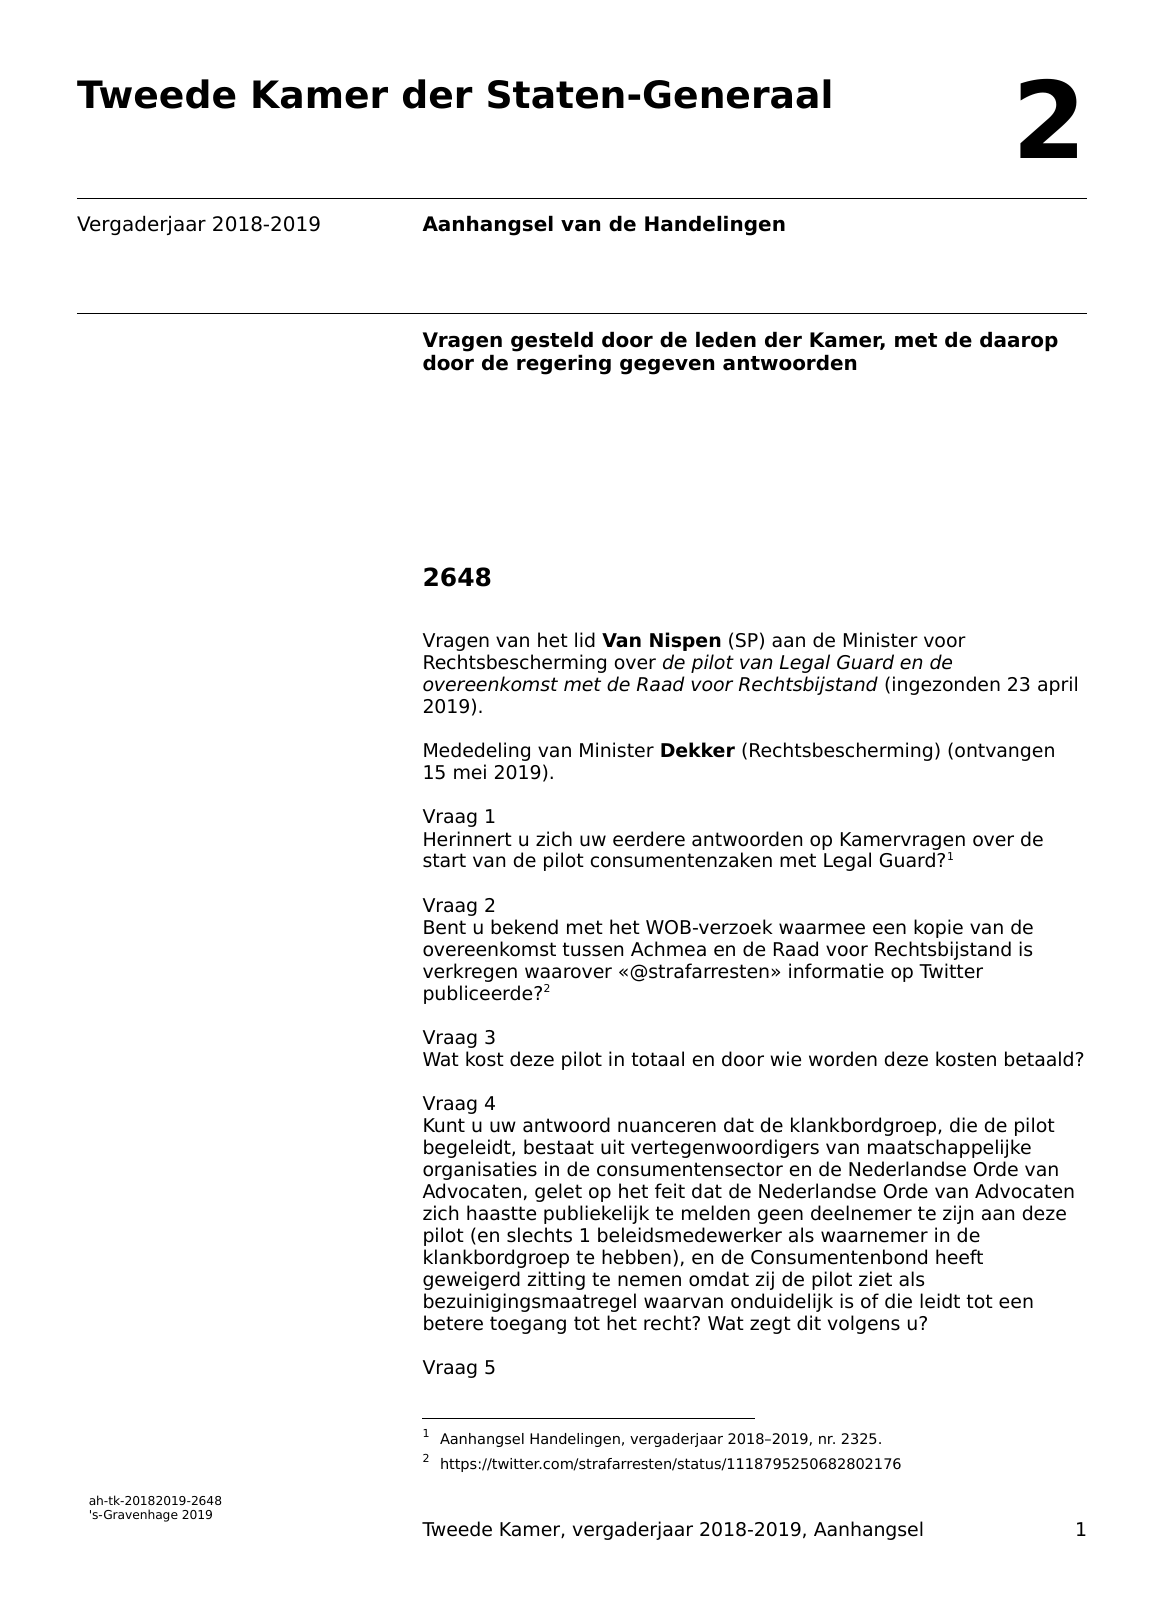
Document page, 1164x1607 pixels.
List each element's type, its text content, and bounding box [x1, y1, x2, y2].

text 's-Gravenhage 2019 [88, 1508, 323, 1522]
table_cell [77, 314, 422, 375]
text Wat kost deze pilot in totaal en door wie worden deze kosten betaald? [422, 1049, 1087, 1071]
text Kunt u uw antwoord nuanceren dat de klankbordgroep, die de pilot begeleidt, bestaat uit vertegenwoordigers van maatschappelijke organisaties in de consumentensector en de Nederlandse Orde van Advocaten, gelet op het feit dat de Nederlandse Orde van Advocaten zich haastte publiekelijk te melden geen deelnemer te zijn aan deze pilot (en slechts 1 beleidsmedewerker als waarnemer in de klankbordgroep te hebben), en de Consumentenbond heeft geweigerd zitting te nemen omdat zij de pilot ziet als bezuinigingsmaatregel waarvan onduidelijk is of die leidt tot een betere toegang tot het recht? Wat zegt dit volgens u? [422, 1115, 1087, 1334]
text Vraag 3 [422, 1027, 1087, 1049]
table_header 2 [886, 59, 1087, 198]
text Mededeling van Minister Dekker (Rechtsbescherming) (ontvangen 15 mei 2019). [422, 740, 1087, 784]
text https://twitter.com/strafarresten/status/1118795250682802176 [422, 1452, 1087, 1474]
text Herinnert u zich uw eerdere antwoorden op Kamervragen over de start van de pilot consumentenzaken met Legal Guard? [422, 828, 1087, 872]
text Aanhangsel Handelingen, vergaderjaar 2018–2019, nr. 2325. [422, 1427, 1087, 1449]
text Vragen van het lid Van Nispen (SP) aan de Minister voor Rechtsbescherming over de pilot van Legal Guard en de overeenkomst met de Raad voor Rechtsbijstand (ingezonden 23 april 2019). [422, 630, 1087, 718]
table_cell Vragen gesteld door de leden der Kamer, met de daarop door de regering gegeven antwoorden [422, 314, 1087, 375]
text Bent u bekend met het WOB-verzoek waarmee een kopie van de overeenkomst tussen Achmea en de Raad voor Rechtsbijstand is verkregen waarover «@strafarresten» informatie op Twitter publiceerde? [422, 917, 1087, 1004]
table_cell Aanhangsel van de Handelingen [422, 199, 1087, 313]
text Vraag 4 [422, 1093, 1087, 1115]
text Vraag 1 [422, 806, 1087, 828]
text ah-tk-20182019-2648 [88, 1494, 323, 1508]
text Vraag 2 [422, 894, 1087, 917]
text 2648 [422, 563, 1087, 592]
text Vraag 5 [422, 1357, 1087, 1379]
table_cell Vergaderjaar 2018-2019 [77, 199, 422, 313]
table_header Tweede Kamer der Staten-Generaal [77, 59, 886, 198]
